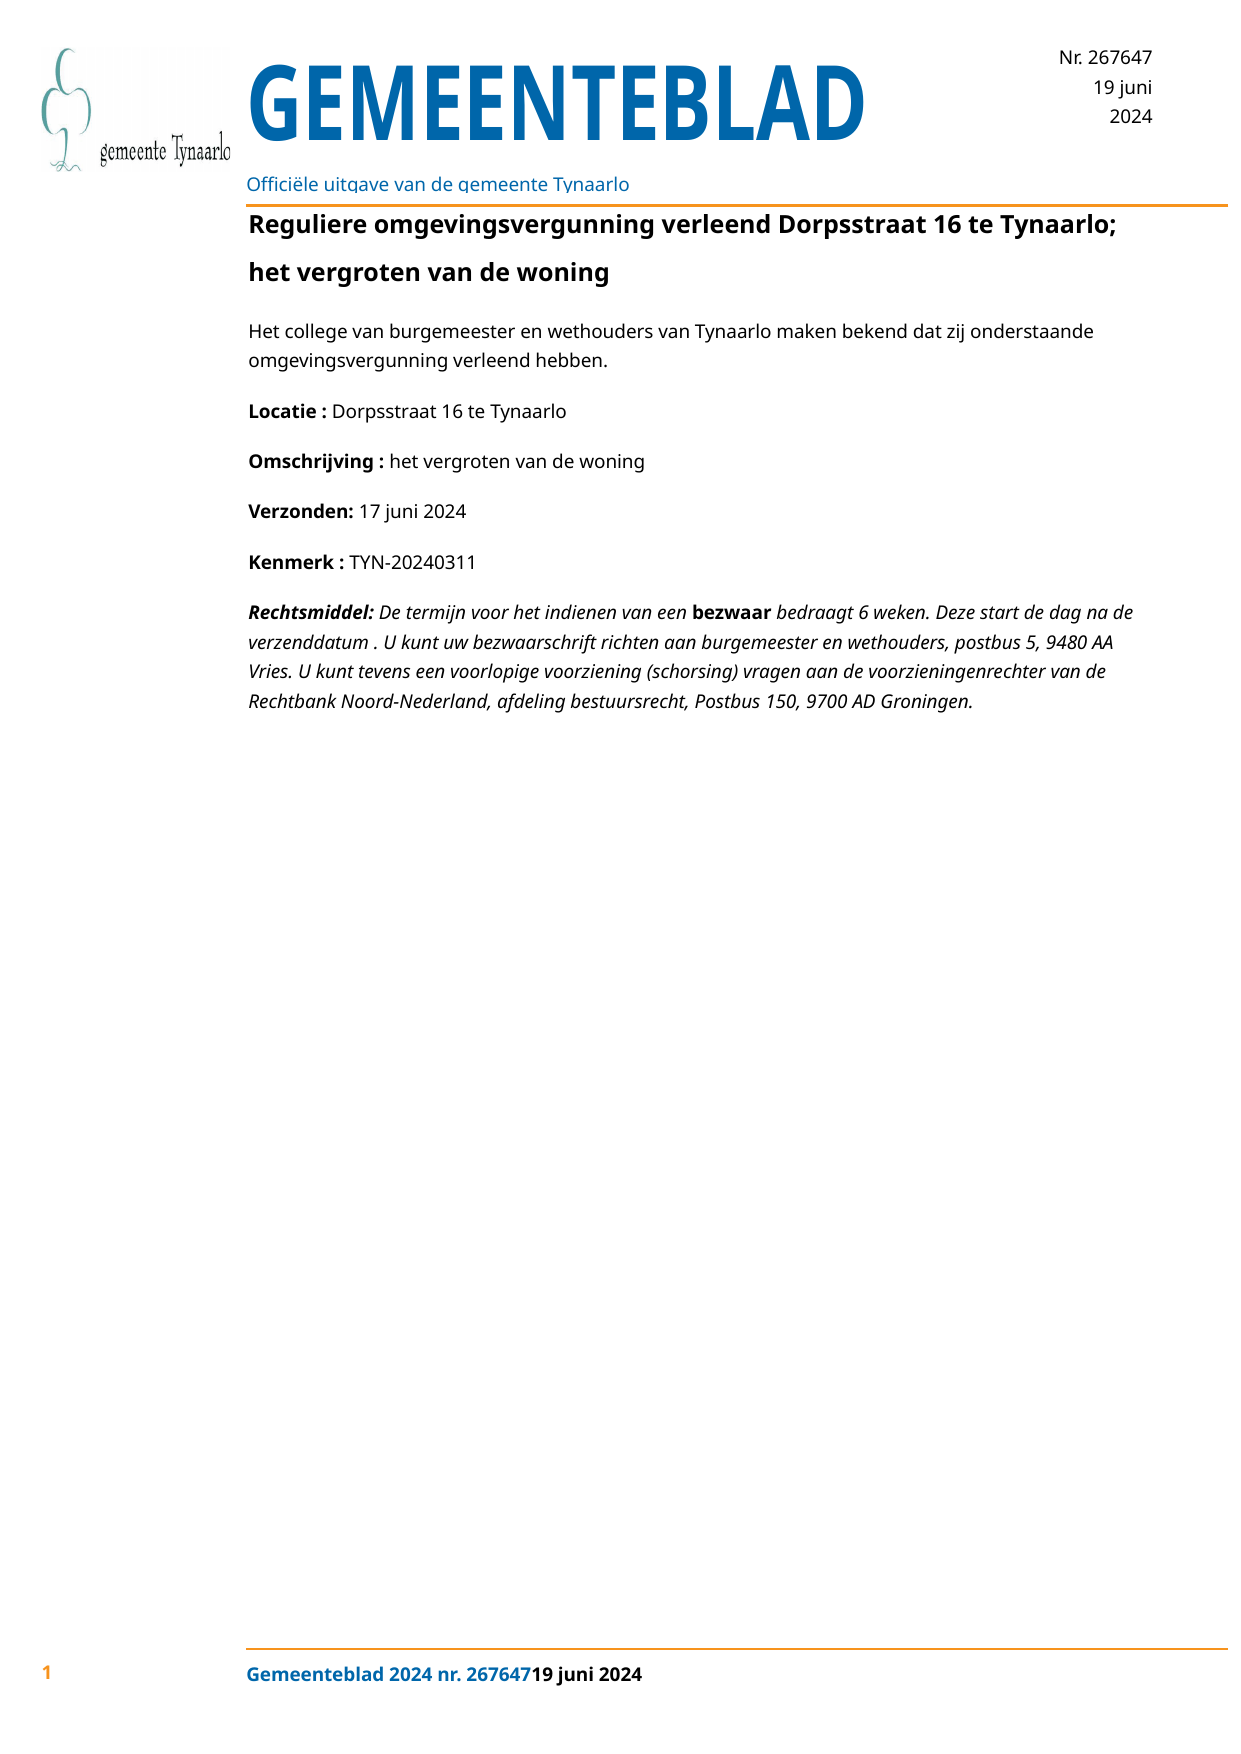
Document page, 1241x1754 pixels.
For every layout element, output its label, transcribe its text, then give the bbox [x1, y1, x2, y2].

text Rechtsmiddel: De termijn voor het indienen van een bezwaar bedraagt 6 weken. Deze start de dag na de verzenddatum . U kunt uw bezwaarschrift richten aan burgemeester en wethouders, postbus 5, 9480 AA Vries. U kunt tevens een voorlopige voorziening (schorsing) vragen aan de voorzieningenrechter van de Rechtbank Noord-Nederland, afdeling bestuursrecht, Postbus 150, 9700 AD Groningen. [248, 599, 1152, 714]
text Het college van burgemeester en wethouders van Tynaarlo maken bekend dat zij onderstaande omgevingsvergunning verleend hebben. [248, 318, 1152, 373]
picture [41, 47, 231, 172]
text Locatie : Dorpsstraat 16 te Tynaarlo [248, 398, 1152, 424]
text Reguliere omgevingsvergunning verleend Dorpsstraat 16 te Tynaarlo; het vergroten van de woning [248, 207, 1152, 288]
text Omschrijving : het vergroten van de woning [248, 448, 1152, 474]
text Kenmerk : TYN-20240311 [248, 549, 1152, 575]
text Verzonden: 17 juni 2024 [248, 499, 1152, 524]
